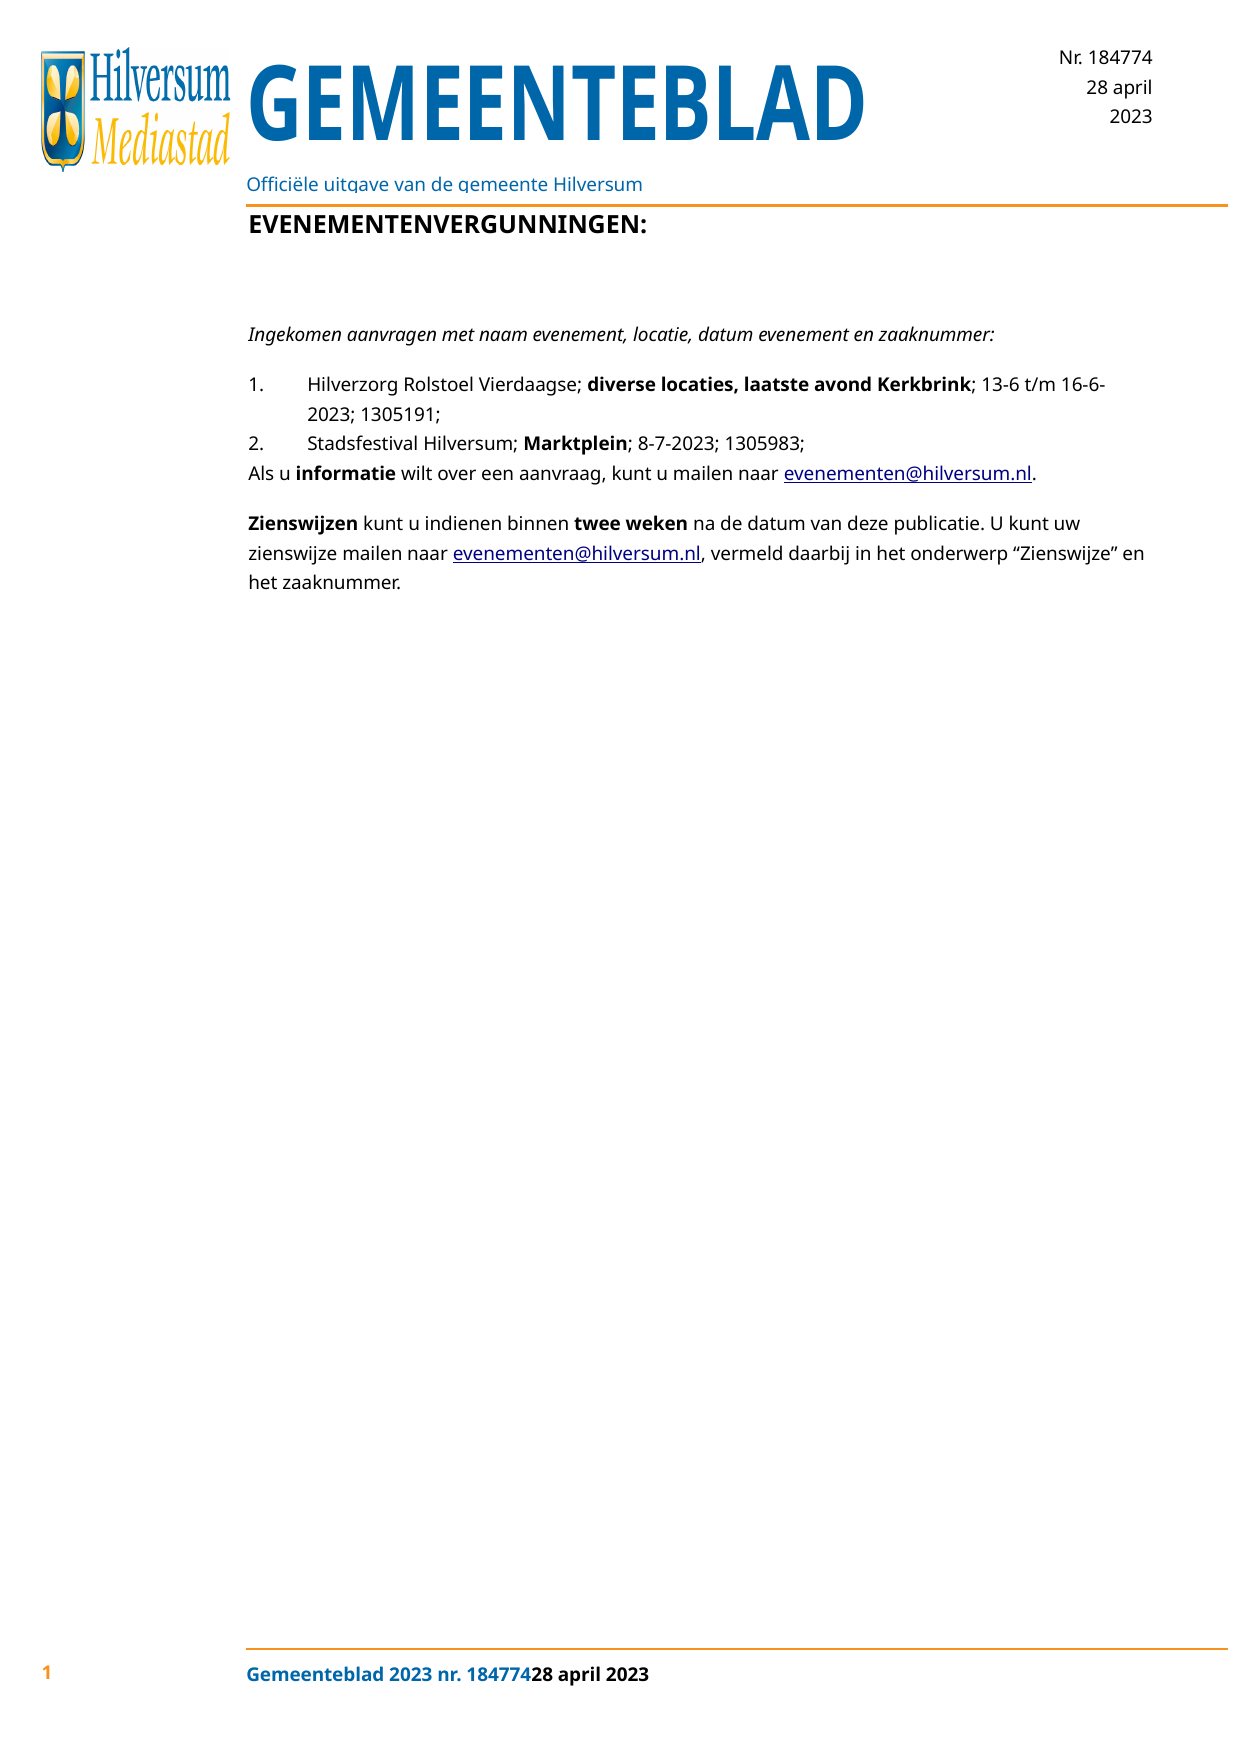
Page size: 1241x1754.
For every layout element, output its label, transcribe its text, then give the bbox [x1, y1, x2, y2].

list Hilverzorg Rolstoel Vierdaagse; diverse locaties, laatste avond Kerkbrink; 13-6 t/m 16-6-2023; 1305191; [248, 371, 1152, 426]
list Stadsfestival Hilversum; Marktplein; 8-7-2023; 1305983; [248, 430, 1152, 456]
text Ingekomen aanvragen met naam evenement, locatie, datum evenement en zaaknummer: [248, 321, 1152, 346]
text Zienswijzen kunt u indienen binnen twee weken na de datum van deze publicatie. U kunt uw zienswijze mailen naar evenementen@hilversum.nl, vermeld daarbij in het onderwerp “Zienswijze” en het zaaknummer. [248, 510, 1152, 595]
text Als u informatie wilt over een aanvraag, kunt u mailen naar evenementen@hilversum.nl. [248, 460, 1152, 486]
picture [41, 47, 231, 172]
text EVENEMENTENVERGUNNINGEN: [248, 207, 1152, 241]
